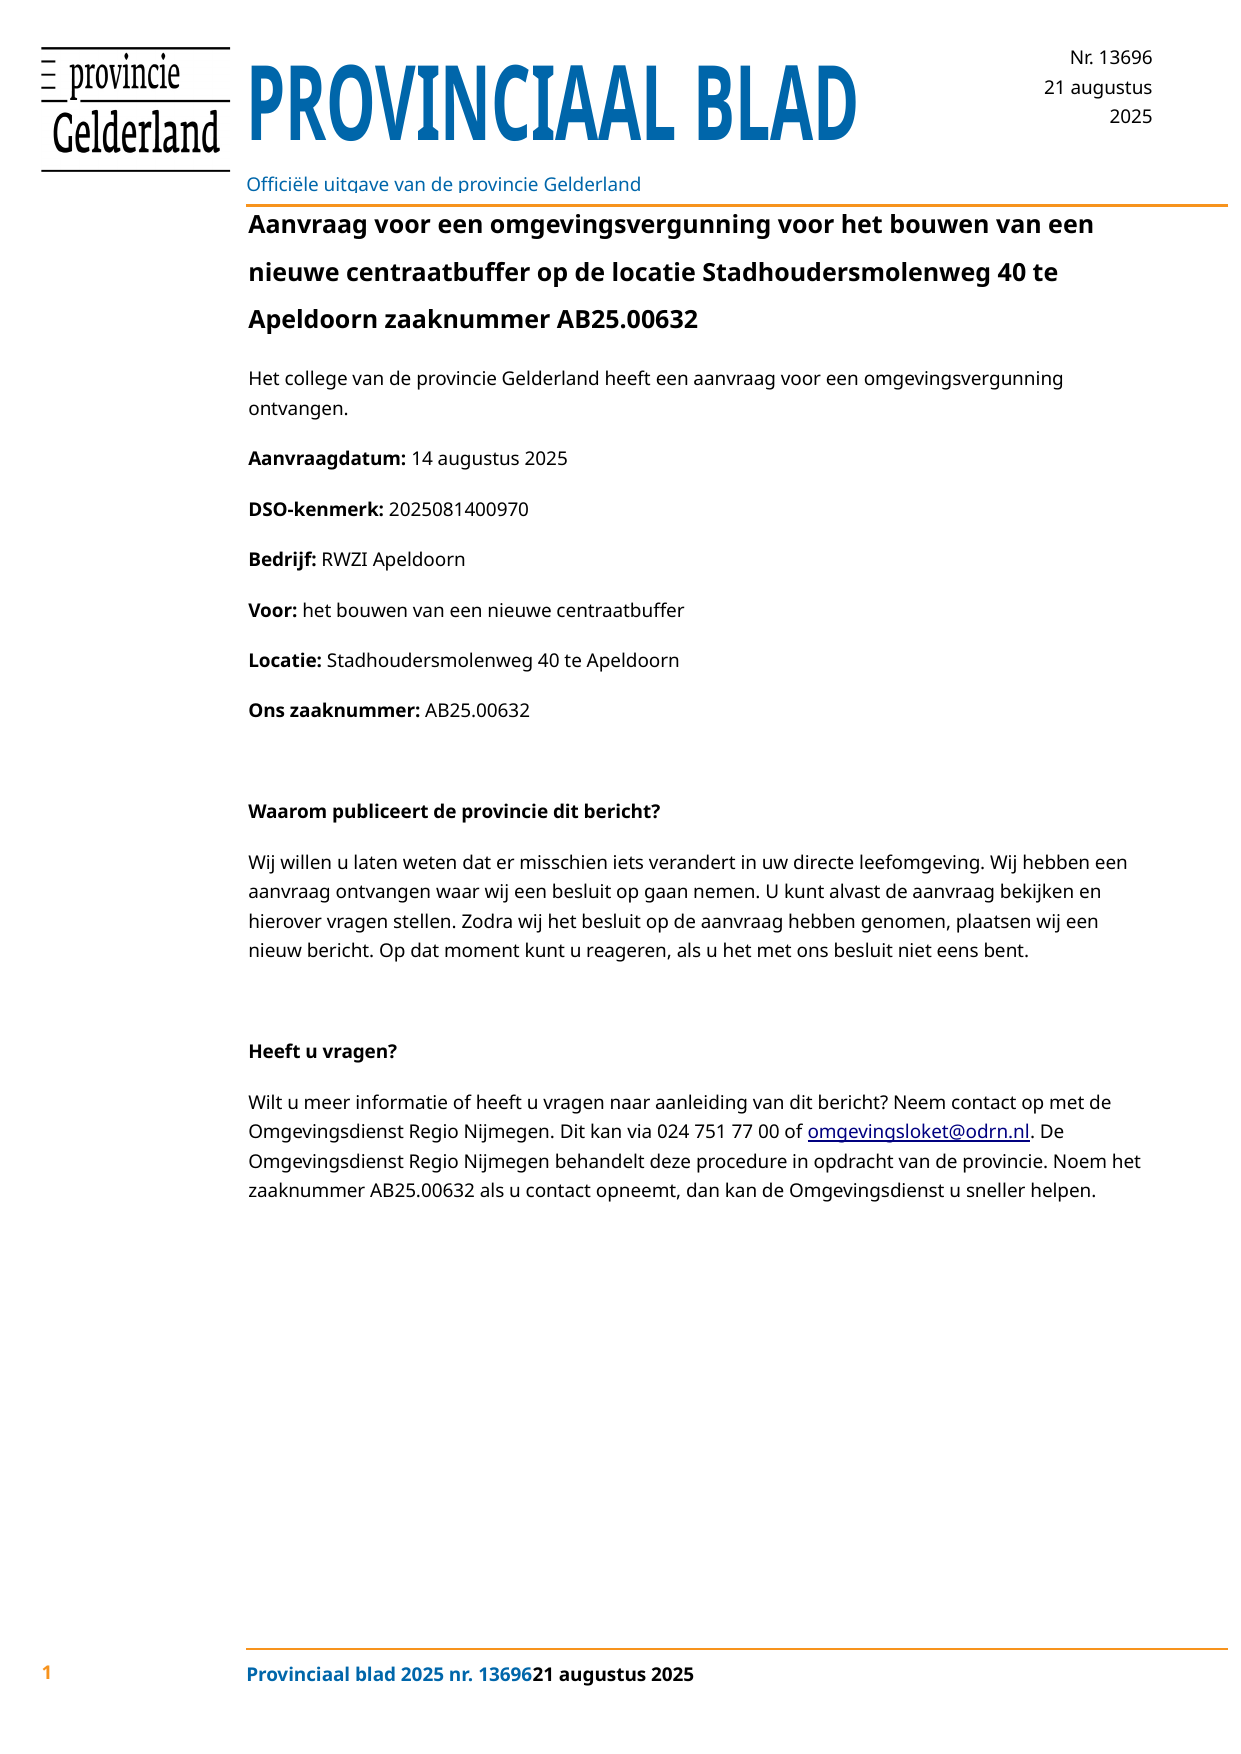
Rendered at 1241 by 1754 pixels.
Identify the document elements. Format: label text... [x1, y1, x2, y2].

text Ons zaaknummer: AB25.00632 [248, 698, 1152, 723]
text Heeft u vragen? [248, 1038, 1152, 1064]
picture [41, 47, 231, 172]
text Bedrijf: RWZI Apeldoorn [248, 546, 1152, 572]
text Waarom publiceert de provincie dit bericht? [248, 798, 1152, 824]
text Wij willen u laten weten dat er misschien iets verandert in uw directe leefomgeving. Wij hebben een aanvraag ontvangen waar wij een besluit op gaan nemen. U kunt alvast de aanvraag bekijken en hierover vragen stellen. Zodra wij het besluit op de aanvraag hebben genomen, plaatsen wij een nieuw bericht. Op dat moment kunt u reageren, als u het met ons besluit niet eens bent. [248, 849, 1152, 963]
text Aanvraag voor een omgevingsvergunning voor het bouwen van een nieuwe centraatbuffer op de locatie Stadhoudersmolenweg 40 te Apeldoorn zaaknummer AB25.00632 [248, 207, 1152, 336]
text Wilt u meer informatie of heeft u vragen naar aanleiding van dit bericht? Neem contact op met de Omgevingsdienst Regio Nijmegen. Dit kan via 024 751 77 00 of omgevingsloket@odrn.nl. De Omgevingsdienst Regio Nijmegen behandelt deze procedure in opdracht van de provincie. Noem het zaaknummer AB25.00632 als u contact opneemt, dan kan de Omgevingsdienst u sneller helpen. [248, 1089, 1152, 1203]
text Locatie: Stadhoudersmolenweg 40 te Apeldoorn [248, 647, 1152, 673]
text Het college van de provincie Gelderland heeft een aanvraag voor een omgevingsvergunning ontvangen. [248, 366, 1152, 421]
text DSO-kenmerk: 2025081400970 [248, 496, 1152, 522]
text Voor: het bouwen van een nieuwe centraatbuffer [248, 597, 1152, 622]
text Aanvraagdatum: 14 augustus 2025 [248, 446, 1152, 471]
